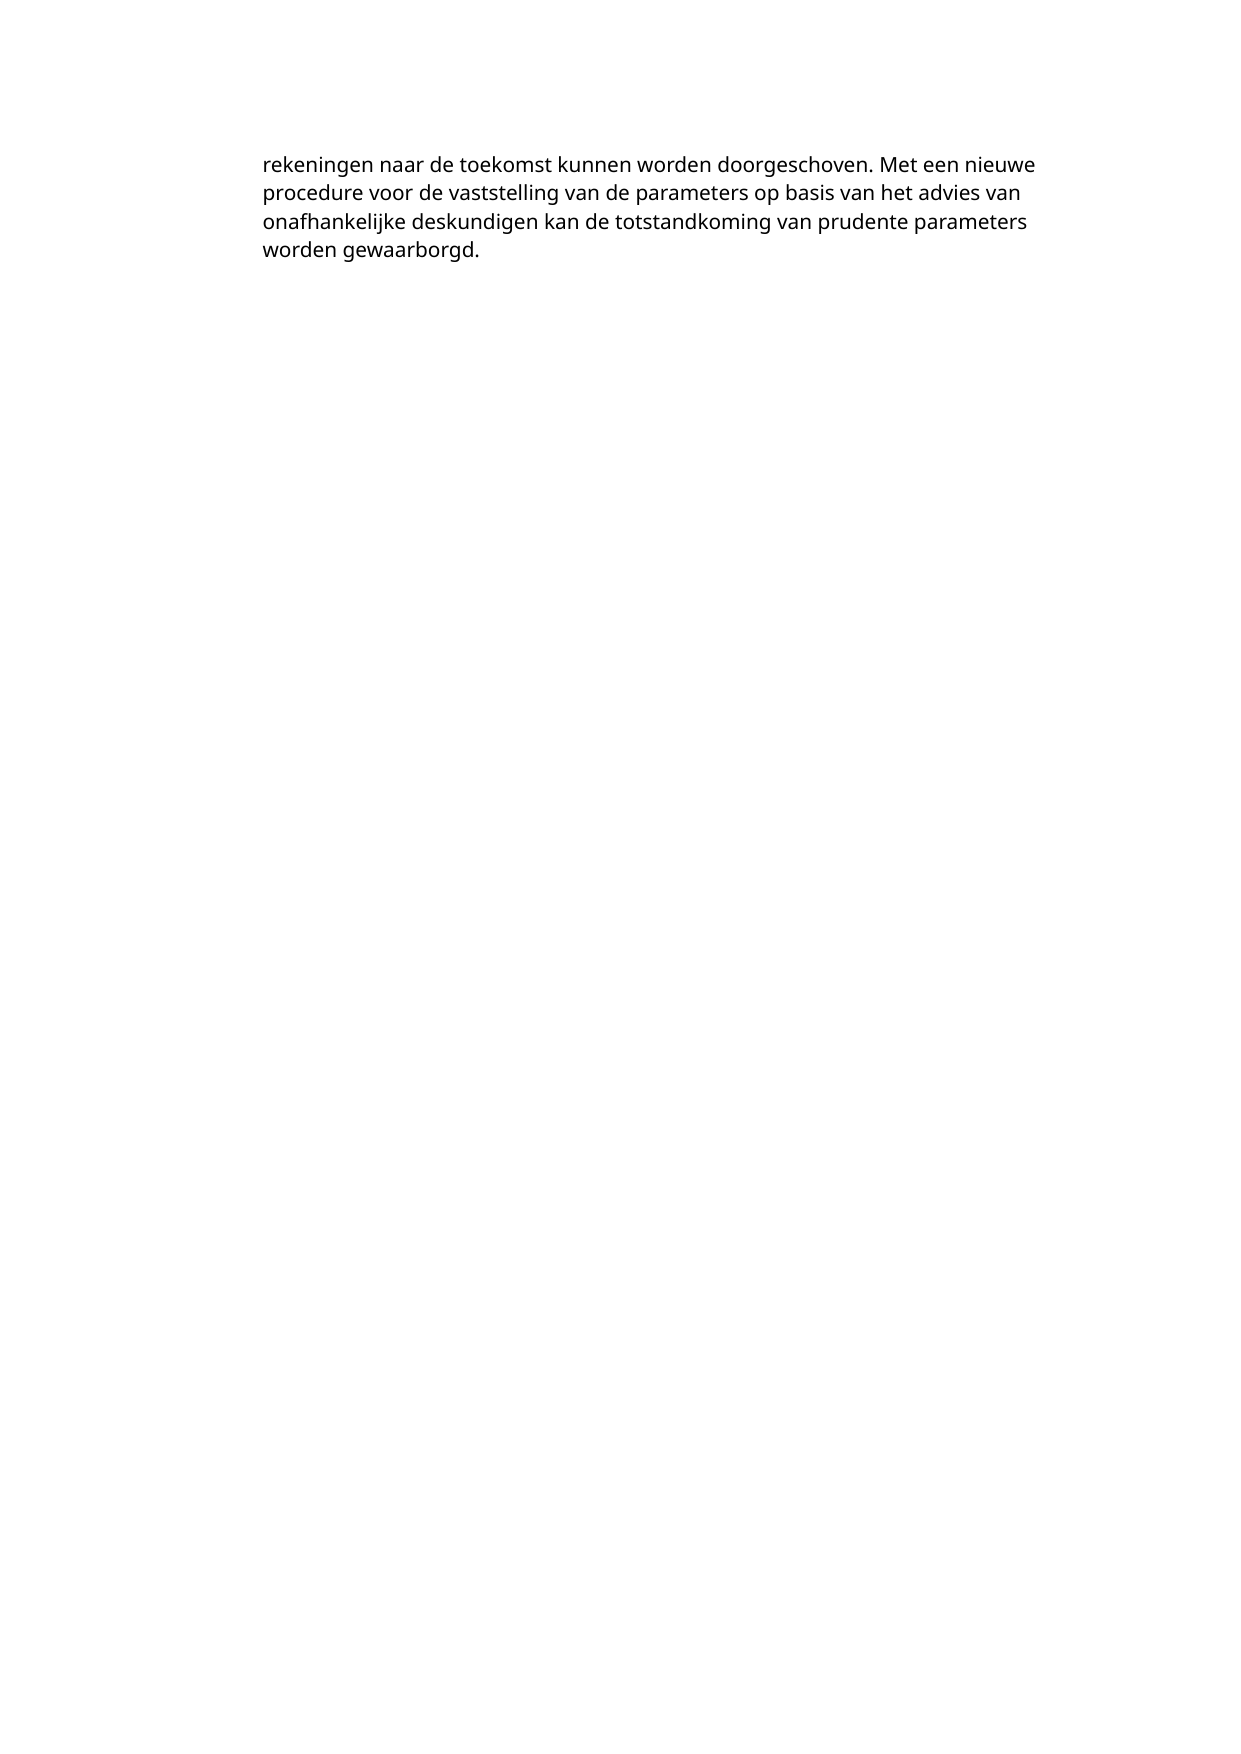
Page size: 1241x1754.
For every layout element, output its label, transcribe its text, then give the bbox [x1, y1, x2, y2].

list rekeningen naar de toekomst kunnen worden doorgeschoven. Met een nieuwe procedure voor de vaststelling van de parameters op basis van het advies van onafhankelijke deskundigen kan de totstandkoming van prudente parameters worden gewaarborgd. [187, 150, 1053, 264]
